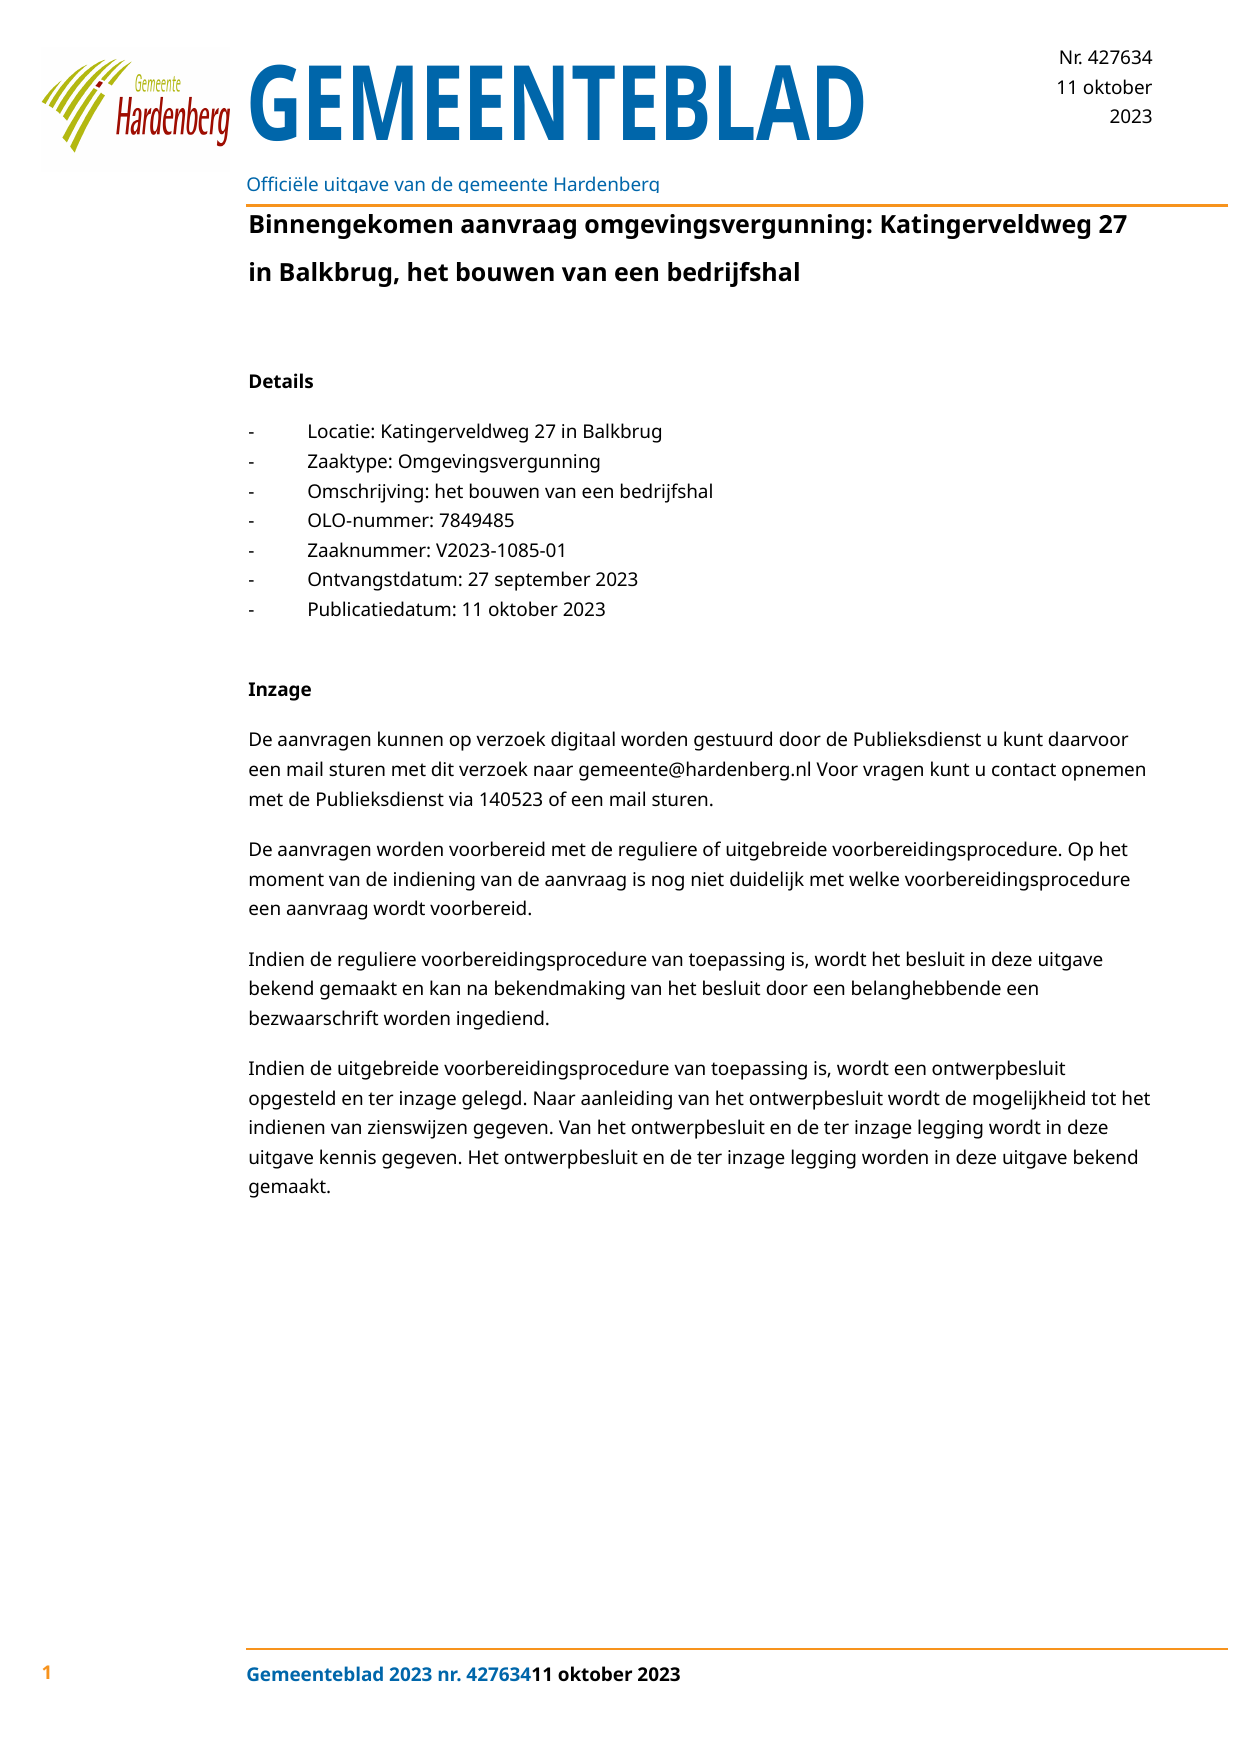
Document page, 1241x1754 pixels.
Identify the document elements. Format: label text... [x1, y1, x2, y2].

text Details [248, 368, 1152, 394]
picture [41, 47, 231, 172]
text Indien de uitgebreide voorbereidingsprocedure van toepassing is, wordt een ontwerpbesluit opgesteld en ter inzage gelegd. Naar aanleiding van het ontwerpbesluit wordt de mogelijkheid tot het indienen van zienswijzen gegeven. Van het ontwerpbesluit en de ter inzage legging wordt in deze uitgave kennis gegeven. Het ontwerpbesluit en de ter inzage legging worden in deze uitgave bekend gemaakt. [248, 1055, 1152, 1199]
list OLO-nummer: 7849485 [248, 507, 1152, 533]
text Inzage [248, 676, 1152, 702]
text Indien de reguliere voorbereidingsprocedure van toepassing is, wordt het besluit in deze uitgave bekend gemaakt en kan na bekendmaking van het besluit door een belanghebbende een bezwaarschrift worden ingediend. [248, 946, 1152, 1031]
list Omschrijving: het bouwen van een bedrijfshal [248, 478, 1152, 504]
list Publicatiedatum: 11 oktober 2023 [248, 596, 1152, 622]
text Binnengekomen aanvraag omgevingsvergunning: Katingerveldweg 27 in Balkbrug, het bouwen van een bedrijfshal [248, 207, 1152, 288]
list Zaaknummer: V2023-1085-01 [248, 537, 1152, 563]
text De aanvragen worden voorbereid met de reguliere of uitgebreide voorbereidingsprocedure. Op het moment van de indiening van de aanvraag is nog niet duidelijk met welke voorbereidingsprocedure een aanvraag wordt voorbereid. [248, 836, 1152, 921]
text De aanvragen kunnen op verzoek digitaal worden gestuurd door de Publieksdienst u kunt daarvoor een mail sturen met dit verzoek naar gemeente@hardenberg.nl Voor vragen kunt u contact opnemen met de Publieksdienst via 140523 of een mail sturen. [248, 727, 1152, 812]
list Locatie: Katingerveldweg 27 in Balkbrug [248, 419, 1152, 444]
list Ontvangstdatum: 27 september 2023 [248, 567, 1152, 592]
list Zaaktype: Omgevingsvergunning [248, 448, 1152, 474]
